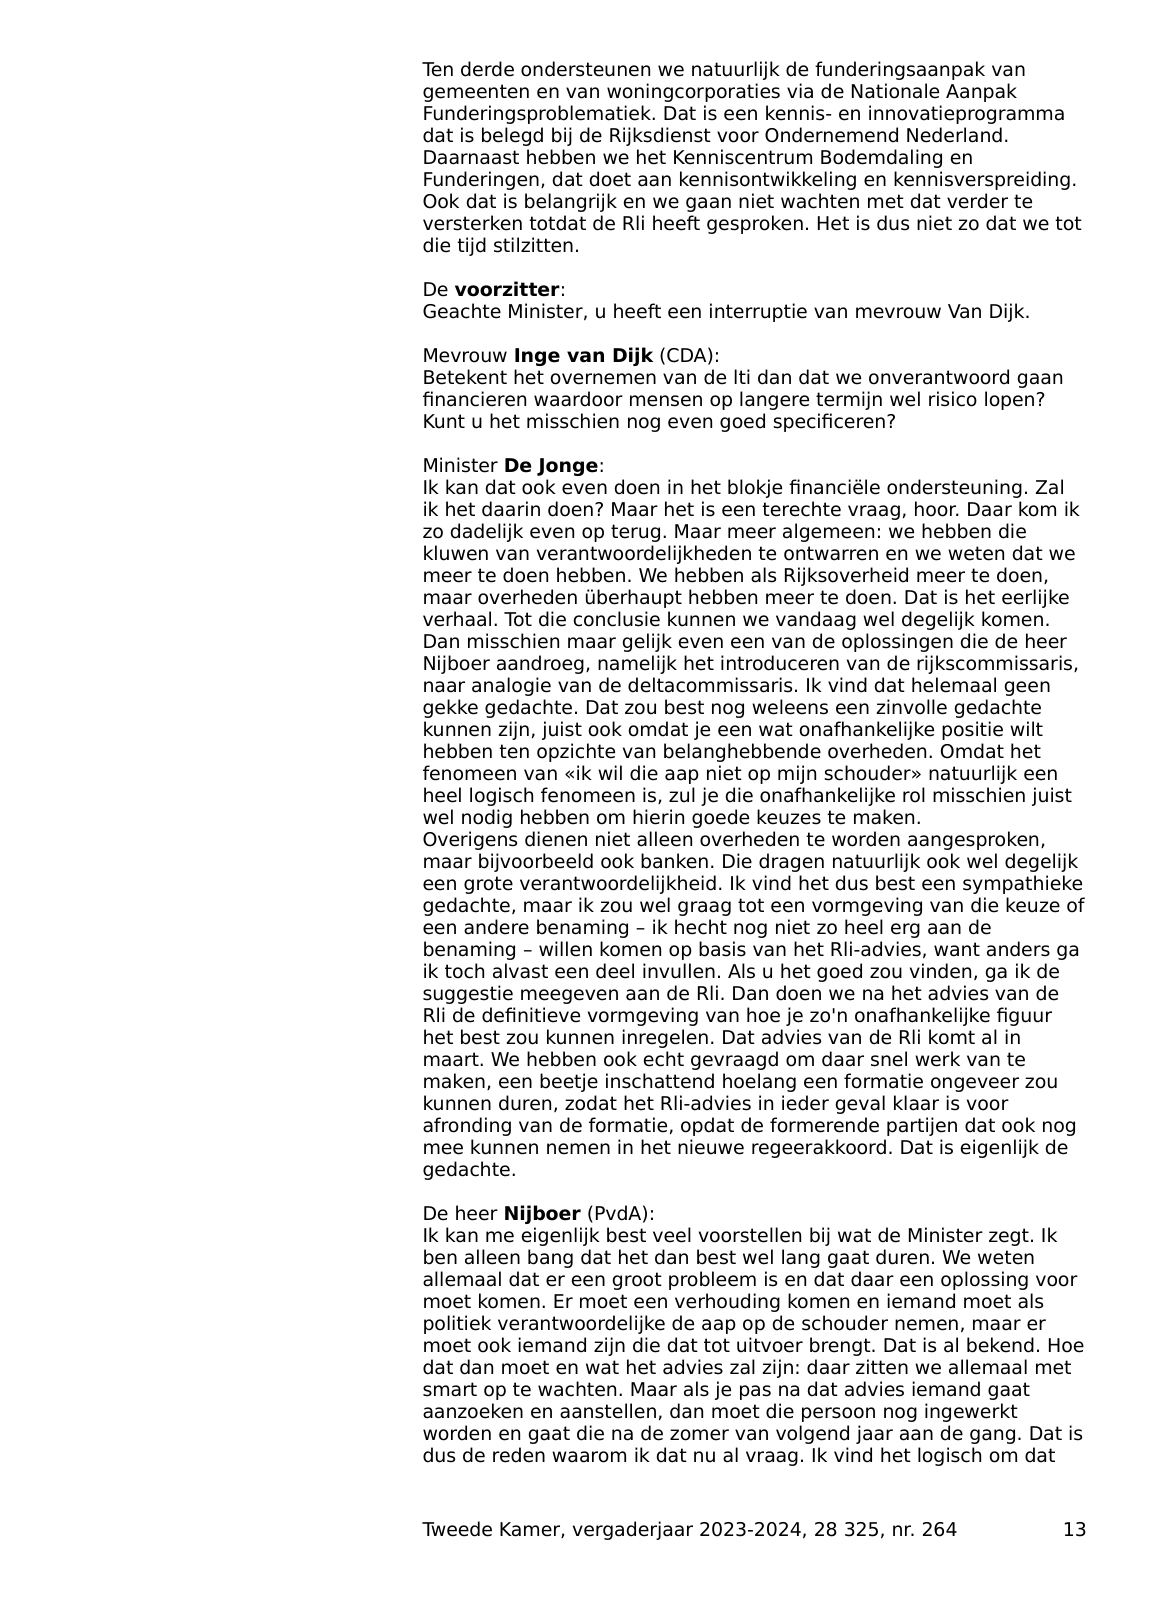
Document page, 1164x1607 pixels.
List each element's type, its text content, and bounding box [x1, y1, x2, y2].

text Geachte Minister, u heeft een interruptie van mevrouw Van Dijk. [422, 301, 1087, 323]
text Ten derde ondersteunen we natuurlijk de funderingsaanpak van gemeenten en van woningcorporaties via de Nationale Aanpak Funderingsproblematiek. Dat is een kennis- en innovatieprogramma dat is belegd bij de Rijksdienst voor Ondernemend Nederland. Daarnaast hebben we het Kenniscentrum Bodemdaling en Funderingen, dat doet aan kennisontwikkeling en kennisverspreiding. Ook dat is belangrijk en we gaan niet wachten met dat verder te versterken totdat de Rli heeft gesproken. Het is dus niet zo dat we tot die tijd stilzitten. [422, 59, 1087, 257]
text Dan misschien maar gelijk even een van de oplossingen die de heer Nijboer aandroeg, namelijk het introduceren van de rijkscommissaris, naar analogie van de deltacommissaris. Ik vind dat helemaal geen gekke gedachte. Dat zou best nog weleens een zinvolle gedachte kunnen zijn, juist ook omdat je een wat onafhankelijke positie wilt hebben ten opzichte van belanghebbende overheden. Omdat het fenomeen van «ik wil die aap niet op mijn schouder» natuurlijk een heel logisch fenomeen is, zul je die onafhankelijke rol misschien juist wel nodig hebben om hierin goede keuzes te maken. [422, 631, 1087, 829]
text De heer Nijboer (PvdA): [422, 1203, 1087, 1225]
text De voorzitter: [422, 279, 1087, 301]
text Ik kan me eigenlijk best veel voorstellen bij wat de Minister zegt. Ik ben alleen bang dat het dan best wel lang gaat duren. We weten allemaal dat er een groot probleem is en dat daar een oplossing voor moet komen. Er moet een verhouding komen en iemand moet als politiek verantwoordelijke de aap op de schouder nemen, maar er moet ook iemand zijn die dat tot uitvoer brengt. Dat is al bekend. Hoe dat dan moet en wat het advies zal zijn: daar zitten we allemaal met smart op te wachten. Maar als je pas na dat advies iemand gaat aanzoeken en aanstellen, dan moet die persoon nog ingewerkt worden en gaat die na de zomer van volgend jaar aan de gang. Dat is dus de reden waarom ik dat nu al vraag. Ik vind het logisch om dat [422, 1225, 1087, 1467]
text Betekent het overnemen van de lti dan dat we onverantwoord gaan financieren waardoor mensen op langere termijn wel risico lopen? Kunt u het misschien nog even goed specificeren? [422, 367, 1087, 433]
text Overigens dienen niet alleen overheden te worden aangesproken, maar bijvoorbeeld ook banken. Die dragen natuurlijk ook wel degelijk een grote verantwoordelijkheid. Ik vind het dus best een sympathieke gedachte, maar ik zou wel graag tot een vormgeving van die keuze of een andere benaming – ik hecht nog niet zo heel erg aan de benaming – willen komen op basis van het Rli-advies, want anders ga ik toch alvast een deel invullen. Als u het goed zou vinden, ga ik de suggestie meegeven aan de Rli. Dan doen we na het advies van de Rli de definitieve vormgeving van hoe je zo'n onafhankelijke figuur het best zou kunnen inregelen. Dat advies van de Rli komt al in maart. We hebben ook echt gevraagd om daar snel werk van te maken, een beetje inschattend hoelang een formatie ongeveer zou kunnen duren, zodat het Rli-advies in ieder geval klaar is voor afronding van de formatie, opdat de formerende partijen dat ook nog mee kunnen nemen in het nieuwe regeerakkoord. Dat is eigenlijk de gedachte. [422, 829, 1087, 1181]
text Mevrouw Inge van Dijk (CDA): [422, 345, 1087, 367]
text Ik kan dat ook even doen in het blokje financiële ondersteuning. Zal ik het daarin doen? Maar het is een terechte vraag, hoor. Daar kom ik zo dadelijk even op terug. Maar meer algemeen: we hebben die kluwen van verantwoordelijkheden te ontwarren en we weten dat we meer te doen hebben. We hebben als Rijksoverheid meer te doen, maar overheden überhaupt hebben meer te doen. Dat is het eerlijke verhaal. Tot die conclusie kunnen we vandaag wel degelijk komen. [422, 477, 1087, 631]
text Minister De Jonge: [422, 455, 1087, 477]
